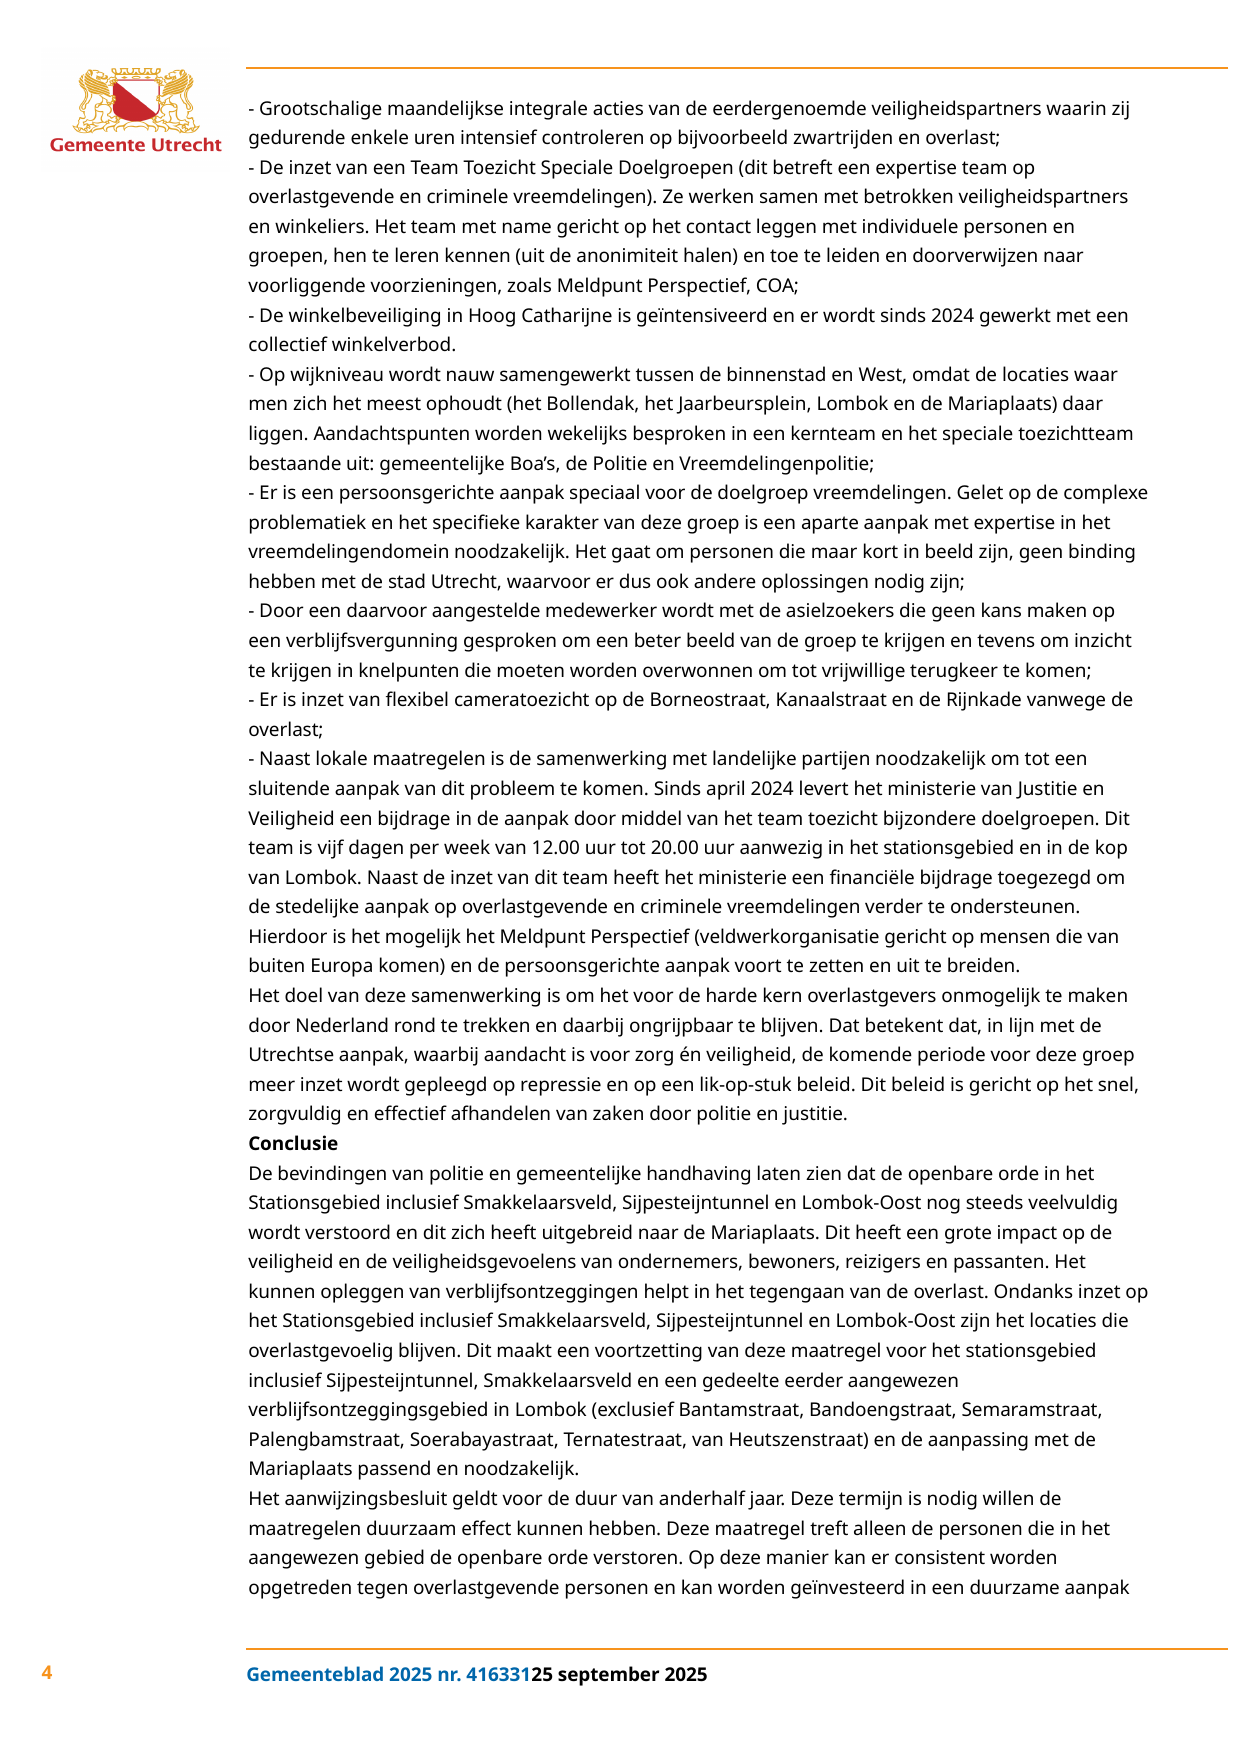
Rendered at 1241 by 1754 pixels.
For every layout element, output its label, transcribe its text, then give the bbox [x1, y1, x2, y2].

text Conclusie [248, 1130, 1152, 1156]
text - Naast lokale maatregelen is de samenwerking met landelijke partijen noodzakelijk om tot een sluitende aanpak van dit probleem te komen. Sinds april 2024 levert het ministerie van Justitie en Veiligheid een bijdrage in de aanpak door middel van het team toezicht bijzondere doelgroepen. Dit team is vijf dagen per week van 12.00 uur tot 20.00 uur aanwezig in het stationsgebied en in de kop van Lombok. Naast de inzet van dit team heeft het ministerie een financiële bijdrage toegezegd om de stedelijke aanpak op overlastgevende en criminele vreemdelingen verder te ondersteunen. Hierdoor is het mogelijk het Meldpunt Perspectief (veldwerkorganisatie gericht op mensen die van buiten Europa komen) en de persoonsgerichte aanpak voort te zetten en uit te breiden. [248, 746, 1152, 978]
text - Er is inzet van flexibel cameratoezicht op de Borneostraat, Kanaalstraat en de Rijnkade vanwege de overlast; [248, 686, 1152, 742]
text Het aanwijzingsbesluit geldt voor de duur van anderhalf jaar. Deze termijn is nodig willen de maatregelen duurzaam effect kunnen hebben. Deze maatregel treft alleen de personen die in het aangewezen gebied de openbare orde verstoren. Op deze manier kan er consistent worden opgetreden tegen overlastgevende personen en kan worden geïnvesteerd in een duurzame aanpak [248, 1485, 1152, 1600]
picture [41, 47, 231, 172]
text Utrechtse aanpak, waarbij aandacht is voor zorg én veiligheid, de komende periode voor deze groep meer inzet wordt gepleegd op repressie en op een lik-op-stuk beleid. Dit beleid is gericht op het snel, zorgvuldig en effectief afhandelen van zaken door politie en justitie. [248, 1041, 1152, 1126]
text - Op wijkniveau wordt nauw samengewerkt tussen de binnenstad en West, omdat de locaties waar men zich het meest ophoudt (het Bollendak, het Jaarbeursplein, Lombok en de Mariaplaats) daar liggen. Aandachtspunten worden wekelijks besproken in een kernteam en het speciale toezichtteam bestaande uit: gemeentelijke Boa’s, de Politie en Vreemdelingenpolitie; [248, 361, 1152, 476]
text Het doel van deze samenwerking is om het voor de harde kern overlastgevers onmogelijk te maken door Nederland rond te trekken en daarbij ongrijpbaar te blijven. Dat betekent dat, in lijn met de [248, 982, 1152, 1038]
text - Er is een persoonsgerichte aanpak speciaal voor de doelgroep vreemdelingen. Gelet op de complexe problematiek en het specifieke karakter van deze groep is een aparte aanpak met expertise in het vreemdelingendomein noodzakelijk. Het gaat om personen die maar kort in beeld zijn, geen binding hebben met de stad Utrecht, waarvoor er dus ook andere oplossingen nodig zijn; [248, 479, 1152, 594]
text De bevindingen van politie en gemeentelijke handhaving laten zien dat de openbare orde in het Stationsgebied inclusief Smakkelaarsveld, Sijpesteijntunnel en Lombok-Oost nog steeds veelvuldig wordt verstoord en dit zich heeft uitgebreid naar de Mariaplaats. Dit heeft een grote impact op de veiligheid en de veiligheidsgevoelens van ondernemers, bewoners, reizigers en passanten. Het kunnen opleggen van verblijfsontzeggingen helpt in het tegengaan van de overlast. Ondanks inzet op het Stationsgebied inclusief Smakkelaarsveld, Sijpesteijntunnel en Lombok-Oost zijn het locaties die overlastgevoelig blijven. Dit maakt een voortzetting van deze maatregel voor het stationsgebied inclusief Sijpesteijntunnel, Smakkelaarsveld en een gedeelte eerder aangewezen verblijfsontzeggingsgebied in Lombok (exclusief Bantamstraat, Bandoengstraat, Semaramstraat, Palengbamstraat, Soerabayastraat, Ternatestraat, van Heutszenstraat) en de aanpassing met de Mariaplaats passend en noodzakelijk. [248, 1160, 1152, 1481]
text - Grootschalige maandelijkse integrale acties van de eerdergenoemde veiligheidspartners waarin zij gedurende enkele uren intensief controleren op bijvoorbeeld zwartrijden en overlast; [248, 95, 1152, 150]
text - De winkelbeveiliging in Hoog Catharijne is geïntensiveerd en er wordt sinds 2024 gewerkt met een collectief winkelverbod. [248, 302, 1152, 357]
text - De inzet van een Team Toezicht Speciale Doelgroepen (dit betreft een expertise team op overlastgevende en criminele vreemdelingen). Ze werken samen met betrokken veiligheidspartners en winkeliers. Het team met name gericht op het contact leggen met individuele personen en groepen, hen te leren kennen (uit de anonimiteit halen) en toe te leiden en doorverwijzen naar voorliggende voorzieningen, zoals Meldpunt Perspectief, COA; [248, 154, 1152, 298]
text - Door een daarvoor aangestelde medewerker wordt met de asielzoekers die geen kans maken op een verblijfsvergunning gesproken om een beter beeld van de groep te krijgen en tevens om inzicht te krijgen in knelpunten die moeten worden overwonnen om tot vrijwillige terugkeer te komen; [248, 598, 1152, 683]
